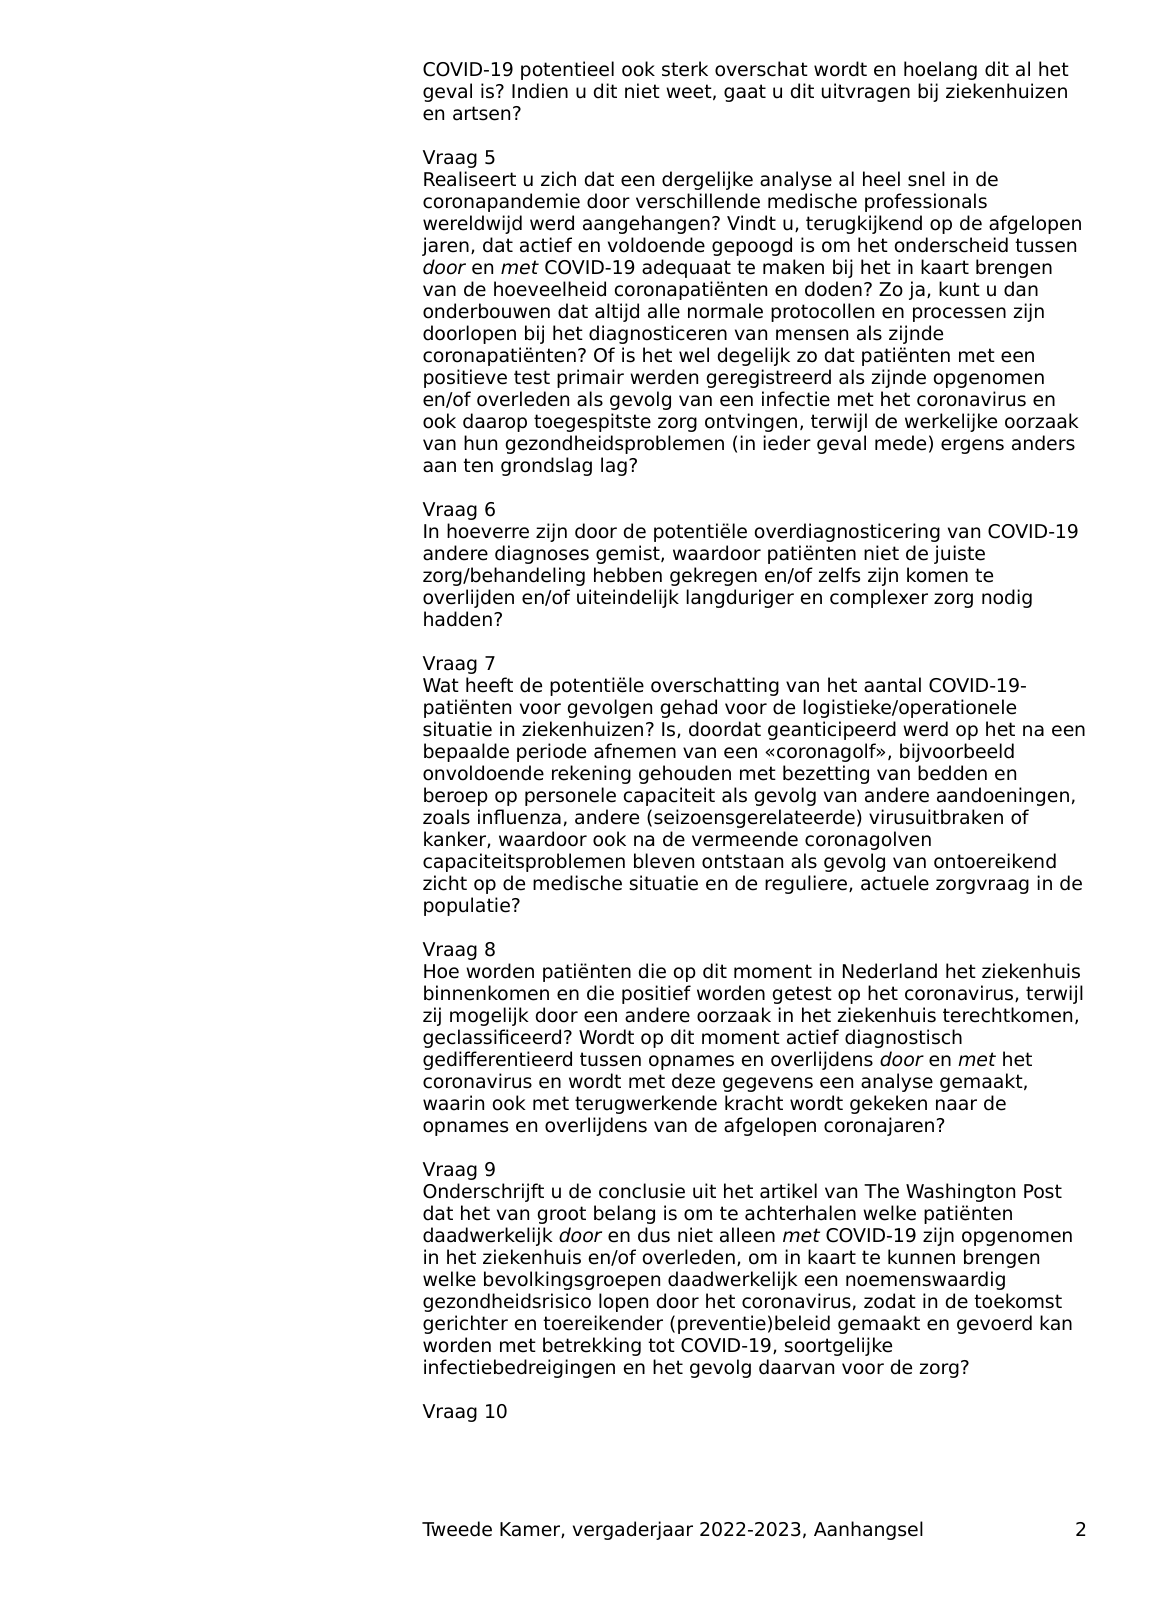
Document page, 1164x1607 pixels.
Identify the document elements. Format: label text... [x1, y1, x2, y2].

text Realiseert u zich dat een dergelijke analyse al heel snel in de coronapandemie door verschillende medische professionals wereldwijd werd aangehangen? Vindt u, terugkijkend op de afgelopen jaren, dat actief en voldoende gepoogd is om het onderscheid tussen door en met COVID-19 adequaat te maken bij het in kaart brengen van de hoeveelheid coronapatiënten en doden? Zo ja, kunt u dan onderbouwen dat altijd alle normale protocollen en processen zijn doorlopen bij het diagnosticeren van mensen als zijnde coronapatiënten? Of is het wel degelijk zo dat patiënten met een positieve test primair werden geregistreerd als zijnde opgenomen en/of overleden als gevolg van een infectie met het coronavirus en ook daarop toegespitste zorg ontvingen, terwijl de werkelijke oorzaak van hun gezondheidsproblemen (in ieder geval mede) ergens anders aan ten grondslag lag? [422, 169, 1087, 477]
text COVID-19 potentieel ook sterk overschat wordt en hoelang dit al het geval is? Indien u dit niet weet, gaat u dit uitvragen bij ziekenhuizen en artsen? [422, 59, 1087, 125]
text Wat heeft de potentiële overschatting van het aantal COVID-19-patiënten voor gevolgen gehad voor de logistieke/operationele situatie in ziekenhuizen? Is, doordat geanticipeerd werd op het na een bepaalde periode afnemen van een «coronagolf», bijvoorbeeld onvoldoende rekening gehouden met bezetting van bedden en beroep op personele capaciteit als gevolg van andere aandoeningen, zoals influenza, andere (seizoensgerelateerde) virusuitbraken of kanker, waardoor ook na de vermeende coronagolven capaciteitsproblemen bleven ontstaan als gevolg van ontoereikend zicht op de medische situatie en de reguliere, actuele zorgvraag in de populatie? [422, 675, 1087, 917]
text Hoe worden patiënten die op dit moment in Nederland het ziekenhuis binnenkomen en die positief worden getest op het coronavirus, terwijl zij mogelijk door een andere oorzaak in het ziekenhuis terechtkomen, geclassificeerd? Wordt op dit moment actief diagnostisch gedifferentieerd tussen opnames en overlijdens door en met het coronavirus en wordt met deze gegevens een analyse gemaakt, waarin ook met terugwerkende kracht wordt gekeken naar de opnames en overlijdens van de afgelopen coronajaren? [422, 961, 1087, 1137]
text Vraag 8 [422, 939, 1087, 961]
text Vraag 5 [422, 147, 1087, 169]
text Onderschrijft u de conclusie uit het artikel van The Washington Post dat het van groot belang is om te achterhalen welke patiënten daadwerkelijk door en dus niet alleen met COVID-19 zijn opgenomen in het ziekenhuis en/of overleden, om in kaart te kunnen brengen welke bevolkingsgroepen daadwerkelijk een noemenswaardig gezondheidsrisico lopen door het coronavirus, zodat in de toekomst gerichter en toereikender (preventie)beleid gemaakt en gevoerd kan worden met betrekking tot COVID-19, soortgelijke infectiebedreigingen en het gevolg daarvan voor de zorg? [422, 1181, 1087, 1379]
text In hoeverre zijn door de potentiële overdiagnosticering van COVID-19 andere diagnoses gemist, waardoor patiënten niet de juiste zorg/behandeling hebben gekregen en/of zelfs zijn komen te overlijden en/of uiteindelijk langduriger en complexer zorg nodig hadden? [422, 521, 1087, 631]
text Vraag 7 [422, 653, 1087, 675]
text Vraag 6 [422, 499, 1087, 521]
text Vraag 10 [422, 1401, 1087, 1423]
text Vraag 9 [422, 1159, 1087, 1181]
